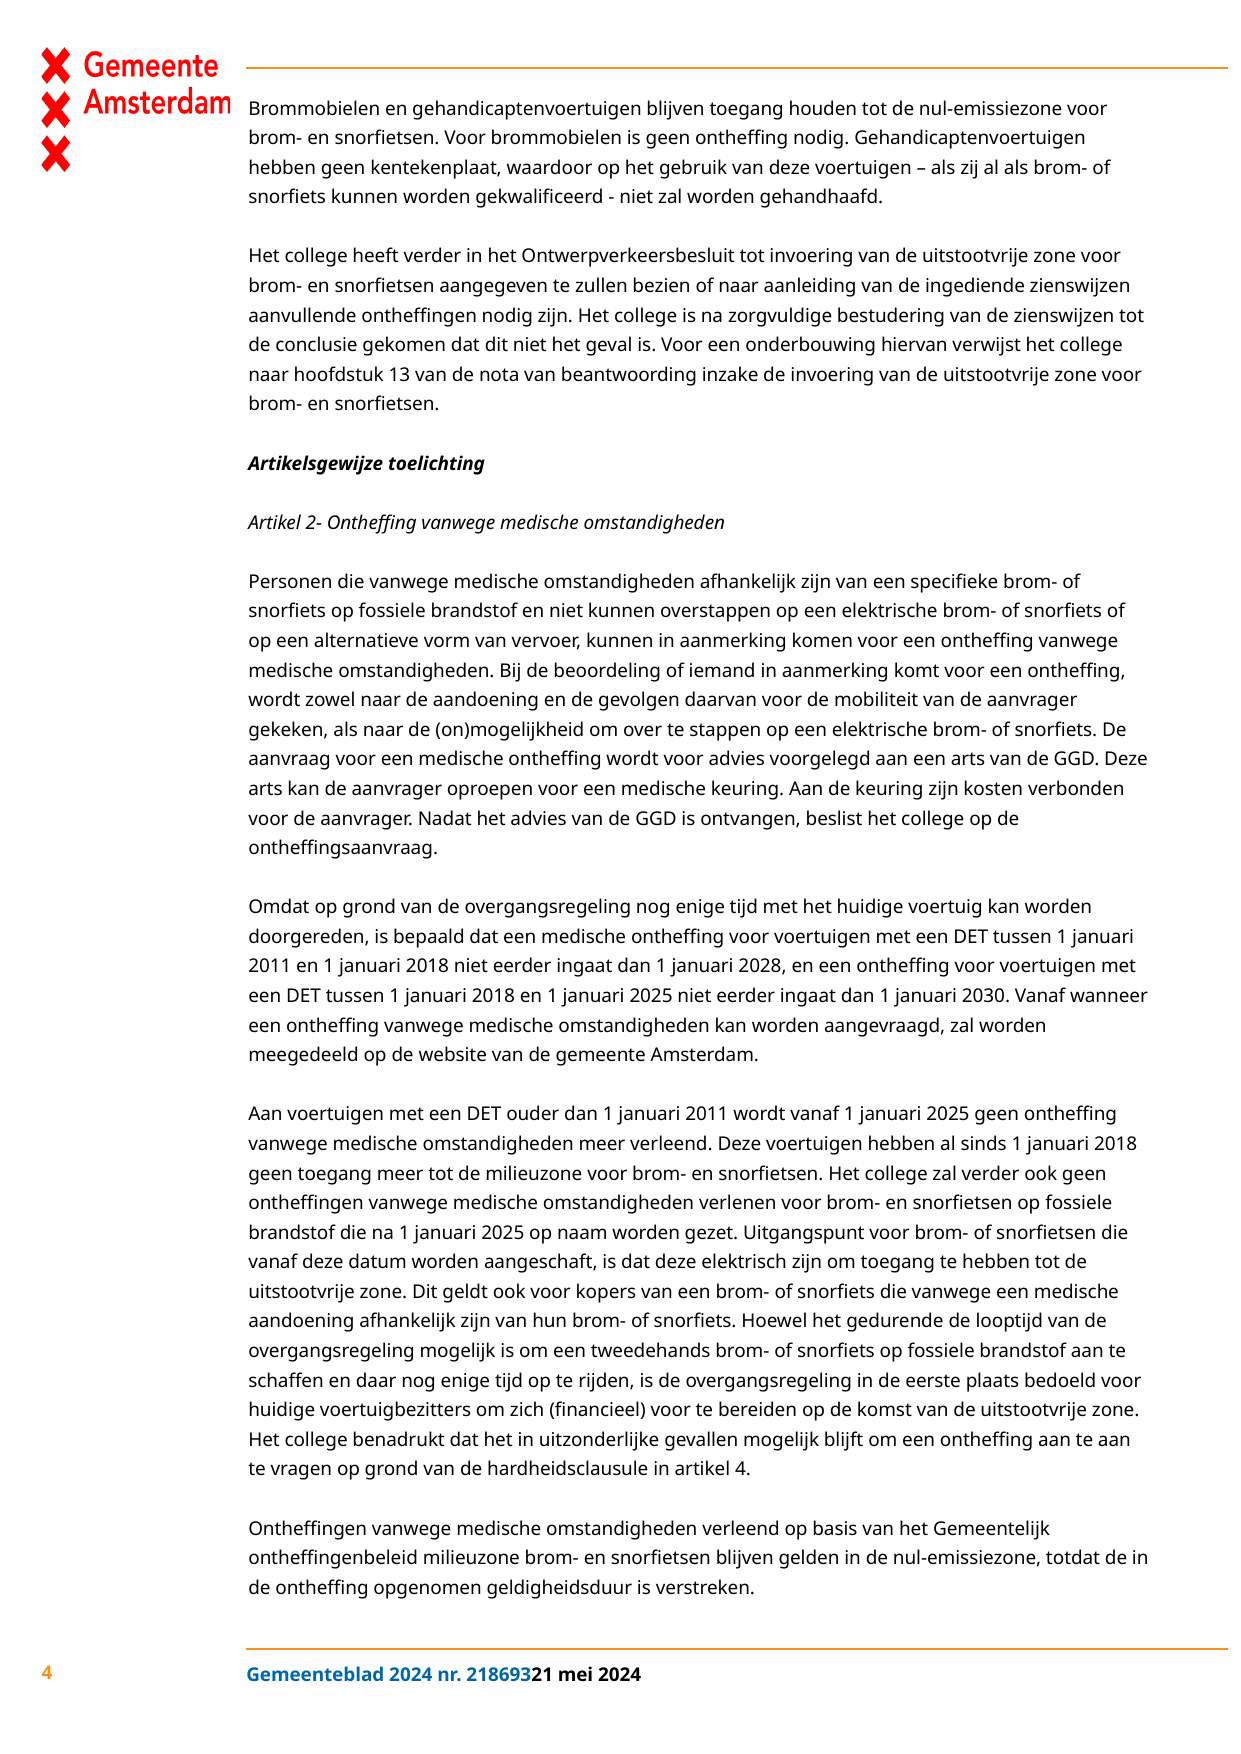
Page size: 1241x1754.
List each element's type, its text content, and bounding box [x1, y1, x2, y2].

picture [41, 47, 231, 172]
text Brommobielen en gehandicaptenvoertuigen blijven toegang houden tot de nul-emissiezone voor brom- en snorfietsen. Voor brommobielen is geen ontheffing nodig. Gehandicaptenvoertuigen hebben geen kentekenplaat, waardoor op het gebruik van deze voertuigen – als zij al als brom- of snorfiets kunnen worden gekwalificeerd - niet zal worden gehandhaafd. [248, 95, 1152, 209]
text Omdat op grond van de overgangsregeling nog enige tijd met het huidige voertuig kan worden doorgereden, is bepaald dat een medische ontheffing voor voertuigen met een DET tussen 1 januari 2011 en 1 januari 2018 niet eerder ingaat dan 1 januari 2028, en een ontheffing voor voertuigen met een DET tussen 1 januari 2018 en 1 januari 2025 niet eerder ingaat dan 1 januari 2030. Vanaf wanneer een ontheffing vanwege medische omstandigheden kan worden aangevraagd, zal worden meegedeeld op de website van de gemeente Amsterdam. [248, 893, 1152, 1067]
text Personen die vanwege medische omstandigheden afhankelijk zijn van een specifieke brom- of snorfiets op fossiele brandstof en niet kunnen overstappen op een elektrische brom- of snorfiets of op een alternatieve vorm van vervoer, kunnen in aanmerking komen voor een ontheffing vanwege medische omstandigheden. Bij de beoordeling of iemand in aanmerking komt voor een ontheffing, wordt zowel naar de aandoening en de gevolgen daarvan voor de mobiliteit van de aanvrager gekeken, als naar de (on)mogelijkheid om over te stappen op een elektrische brom- of snorfiets. De aanvraag voor een medische ontheffing wordt voor advies voorgelegd aan een arts van de GGD. Deze arts kan de aanvrager oproepen voor een medische keuring. Aan de keuring zijn kosten verbonden voor de aanvrager. Nadat het advies van de GGD is ontvangen, beslist het college op de ontheffingsaanvraag. [248, 568, 1152, 860]
text Aan voertuigen met een DET ouder dan 1 januari 2011 wordt vanaf 1 januari 2025 geen ontheffing vanwege medische omstandigheden meer verleend. Deze voertuigen hebben al sinds 1 januari 2018 geen toegang meer tot de milieuzone voor brom- en snorfietsen. Het college zal verder ook geen ontheffingen vanwege medische omstandigheden verlenen voor brom- en snorfietsen op fossiele brandstof die na 1 januari 2025 op naam worden gezet. Uitgangspunt voor brom- of snorfietsen die vanaf deze datum worden aangeschaft, is dat deze elektrisch zijn om toegang te hebben tot de uitstootvrije zone. Dit geldt ook voor kopers van een brom- of snorfiets die vanwege een medische aandoening afhankelijk zijn van hun brom- of snorfiets. Hoewel het gedurende de looptijd van de overgangsregeling mogelijk is om een tweedehands brom- of snorfiets op fossiele brandstof aan te schaffen en daar nog enige tijd op te rijden, is de overgangsregeling in de eerste plaats bedoeld voor huidige voertuigbezitters om zich (financieel) voor te bereiden op de komst van de uitstootvrije zone. Het college benadrukt dat het in uitzonderlijke gevallen mogelijk blijft om een ontheffing aan te aan te vragen op grond van de hardheidsclausule in artikel 4. [248, 1101, 1152, 1481]
text Ontheffingen vanwege medische omstandigheden verleend op basis van het Gemeentelijk ontheffingenbeleid milieuzone brom- en snorfietsen blijven gelden in de nul-emissiezone, totdat de in de ontheffing opgenomen geldigheidsduur is verstreken. [248, 1515, 1152, 1600]
text Het college heeft verder in het Ontwerpverkeersbesluit tot invoering van de uitstootvrije zone voor brom- en snorfietsen aangegeven te zullen bezien of naar aanleiding van de ingediende zienswijzen aanvullende ontheffingen nodig zijn. Het college is na zorgvuldige bestudering van de zienswijzen tot de conclusie gekomen dat dit niet het geval is. Voor een onderbouwing hiervan verwijst het college naar hoofdstuk 13 van de nota van beantwoording inzake de invoering van de uitstootvrije zone voor brom- en snorfietsen. [248, 243, 1152, 416]
text Artikel 2- Ontheffing vanwege medische omstandigheden [248, 509, 1152, 535]
text Artikelsgewijze toelichting [248, 450, 1152, 476]
